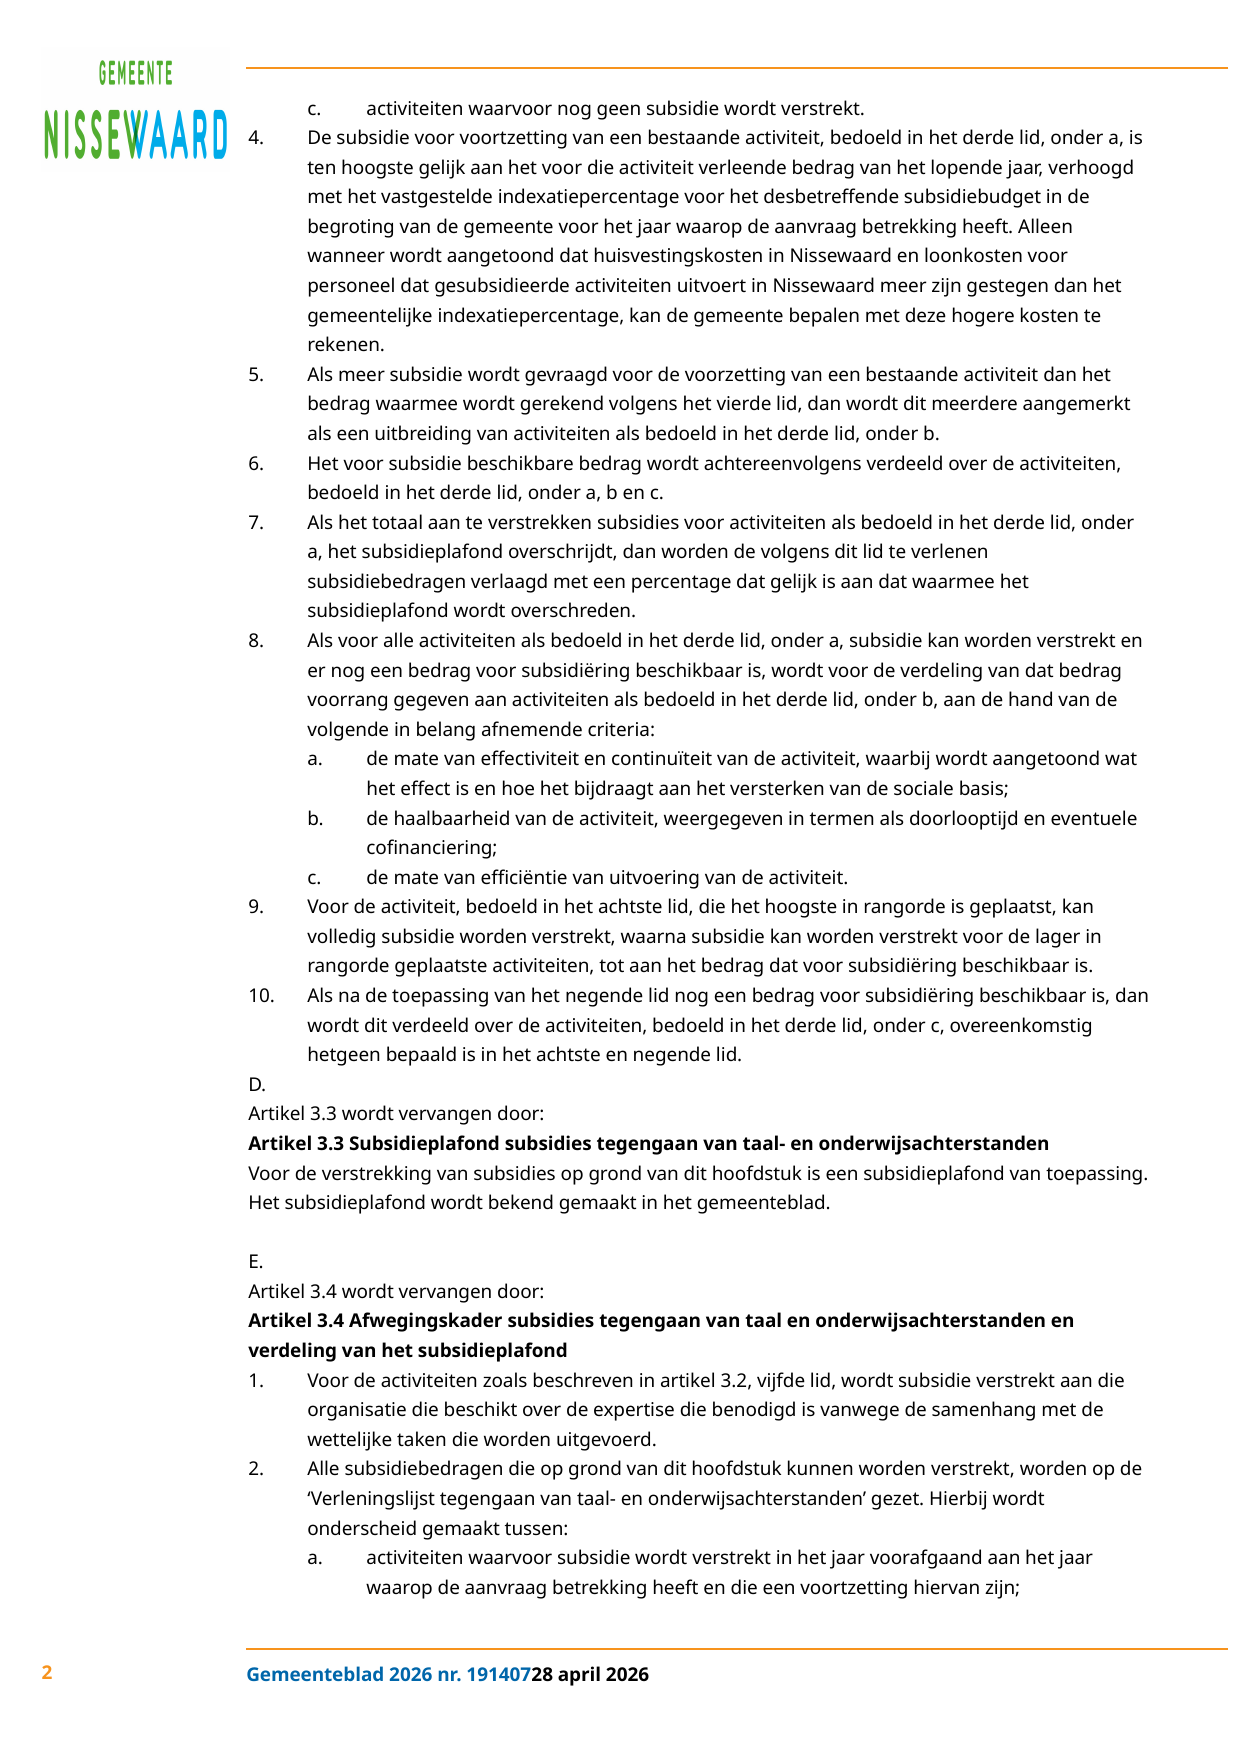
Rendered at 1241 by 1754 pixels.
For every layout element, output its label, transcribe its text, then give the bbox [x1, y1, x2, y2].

picture [41, 47, 231, 172]
list de mate van efficiëntie van uitvoering van de activiteit. [307, 864, 1152, 890]
list de mate van effectiviteit en continuïteit van de activiteit, waarbij wordt aangetoond wat het effect is en hoe het bijdraagt aan het versterken van de sociale basis; [307, 746, 1152, 801]
list activiteiten waarvoor subsidie wordt verstrekt in het jaar voorafgaand aan het jaar waarop de aanvraag betrekking heeft en die een voortzetting hiervan zijn; [307, 1544, 1152, 1600]
list Alle subsidiebedragen die op grond van dit hoofdstuk kunnen worden verstrekt, worden op de ‘Verleningslijst tegengaan van taal- en onderwijsachterstanden’ gezet. Hierbij wordt onderscheid gemaakt tussen: [248, 1456, 1152, 1541]
list activiteiten waarvoor nog geen subsidie wordt verstrekt. [307, 95, 1152, 121]
text Artikel 3.3 wordt vervangen door: [248, 1101, 1152, 1126]
list Voor de activiteiten zoals beschreven in artikel 3.2, vijfde lid, wordt subsidie verstrekt aan die organisatie die beschikt over de expertise die benodigd is vanwege de samenhang met de wettelijke taken die worden uitgevoerd. [248, 1367, 1152, 1452]
list Als het totaal aan te verstrekken subsidies voor activiteiten als bedoeld in het derde lid, onder a, het subsidieplafond overschrijdt, dan worden de volgens dit lid te verlenen subsidiebedragen verlaagd met een percentage dat gelijk is aan dat waarmee het subsidieplafond wordt overschreden. [248, 509, 1152, 623]
text Artikel 3.4 Afwegingskader subsidies tegengaan van taal en onderwijsachterstanden en verdeling van het subsidieplafond [248, 1308, 1152, 1363]
text Artikel 3.4 wordt vervangen door: [248, 1278, 1152, 1304]
text Artikel 3.3 Subsidieplafond subsidies tegengaan van taal- en onderwijsachterstanden [248, 1130, 1152, 1156]
list Voor de activiteit, bedoeld in het achtste lid, die het hoogste in rangorde is geplaatst, kan volledig subsidie worden verstrekt, waarna subsidie kan worden verstrekt voor de lager in rangorde geplaatste activiteiten, tot aan het bedrag dat voor subsidiëring beschikbaar is. [248, 893, 1152, 978]
list Als meer subsidie wordt gevraagd voor de voorzetting van een bestaande activiteit dan het bedrag waarmee wordt gerekend volgens het vierde lid, dan wordt dit meerdere aangemerkt als een uitbreiding van activiteiten als bedoeld in het derde lid, onder b. [248, 361, 1152, 446]
list Als voor alle activiteiten als bedoeld in het derde lid, onder a, subsidie kan worden verstrekt en er nog een bedrag voor subsidiëring beschikbaar is, wordt voor de verdeling van dat bedrag voorrang gegeven aan activiteiten als bedoeld in het derde lid, onder b, aan de hand van de volgende in belang afnemende criteria: [248, 627, 1152, 742]
list Het voor subsidie beschikbare bedrag wordt achtereenvolgens verdeeld over de activiteiten, bedoeld in het derde lid, onder a, b en c. [248, 450, 1152, 505]
text E. [248, 1248, 1152, 1274]
list Als na de toepassing van het negende lid nog een bedrag voor subsidiëring beschikbaar is, dan wordt dit verdeeld over de activiteiten, bedoeld in het derde lid, onder c, overeenkomstig hetgeen bepaald is in het achtste en negende lid. [248, 982, 1152, 1067]
text Voor de verstrekking van subsidies op grond van dit hoofdstuk is een subsidieplafond van toepassing. Het subsidieplafond wordt bekend gemaakt in het gemeenteblad. [248, 1160, 1152, 1215]
text D. [248, 1071, 1152, 1097]
list De subsidie voor voortzetting van een bestaande activiteit, bedoeld in het derde lid, onder a, is ten hoogste gelijk aan het voor die activiteit verleende bedrag van het lopende jaar, verhoogd met het vastgestelde indexatiepercentage voor het desbetreffende subsidiebudget in de begroting van de gemeente voor het jaar waarop de aanvraag betrekking heeft. Alleen wanneer wordt aangetoond dat huisvestingskosten in Nissewaard en loonkosten voor personeel dat gesubsidieerde activiteiten uitvoert in Nissewaard meer zijn gestegen dan het gemeentelijke indexatiepercentage, kan de gemeente bepalen met deze hogere kosten te rekenen. [248, 124, 1152, 357]
list de haalbaarheid van de activiteit, weergegeven in termen als doorlooptijd en eventuele cofinanciering; [307, 805, 1152, 860]
